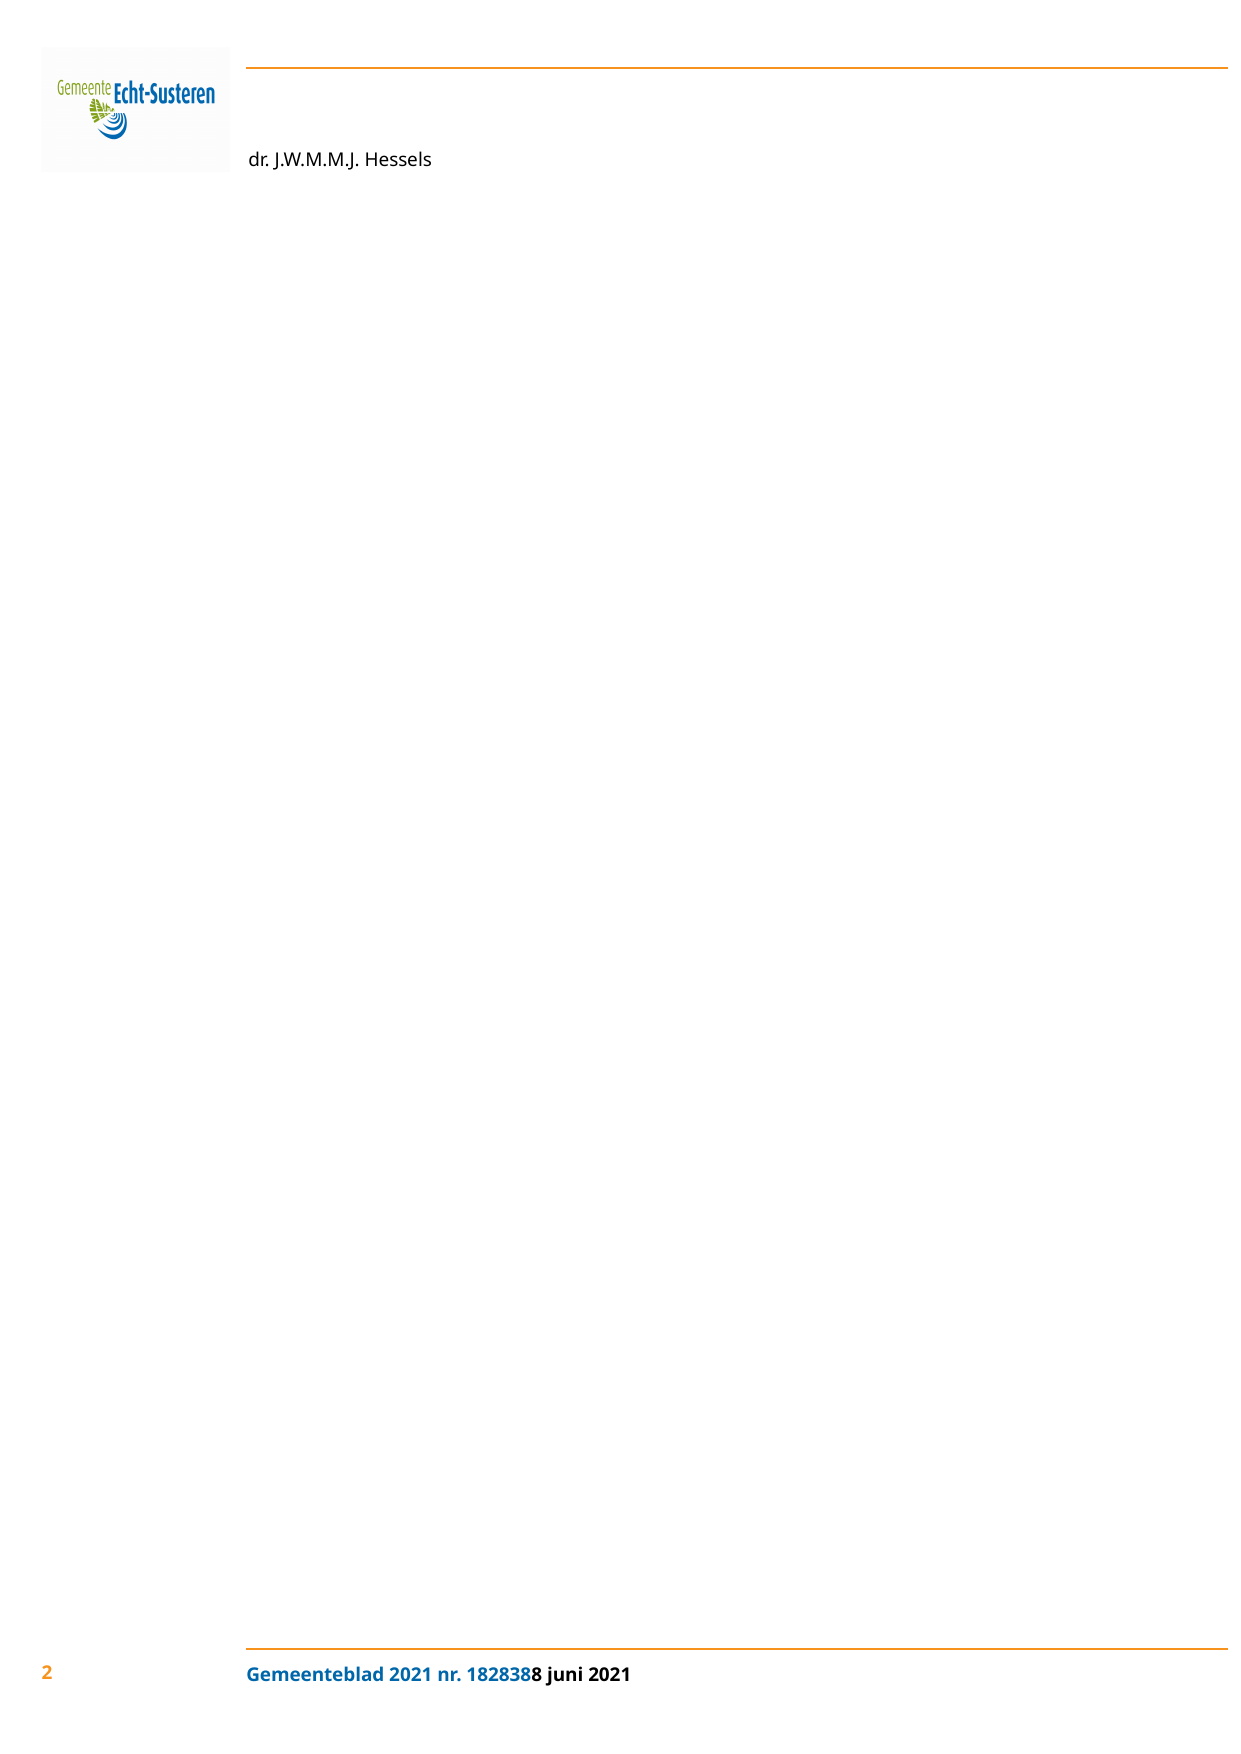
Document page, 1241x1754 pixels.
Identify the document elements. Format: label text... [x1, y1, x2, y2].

text dr. J.W.M.M.J. Hessels [248, 146, 1152, 172]
picture [41, 47, 231, 172]
